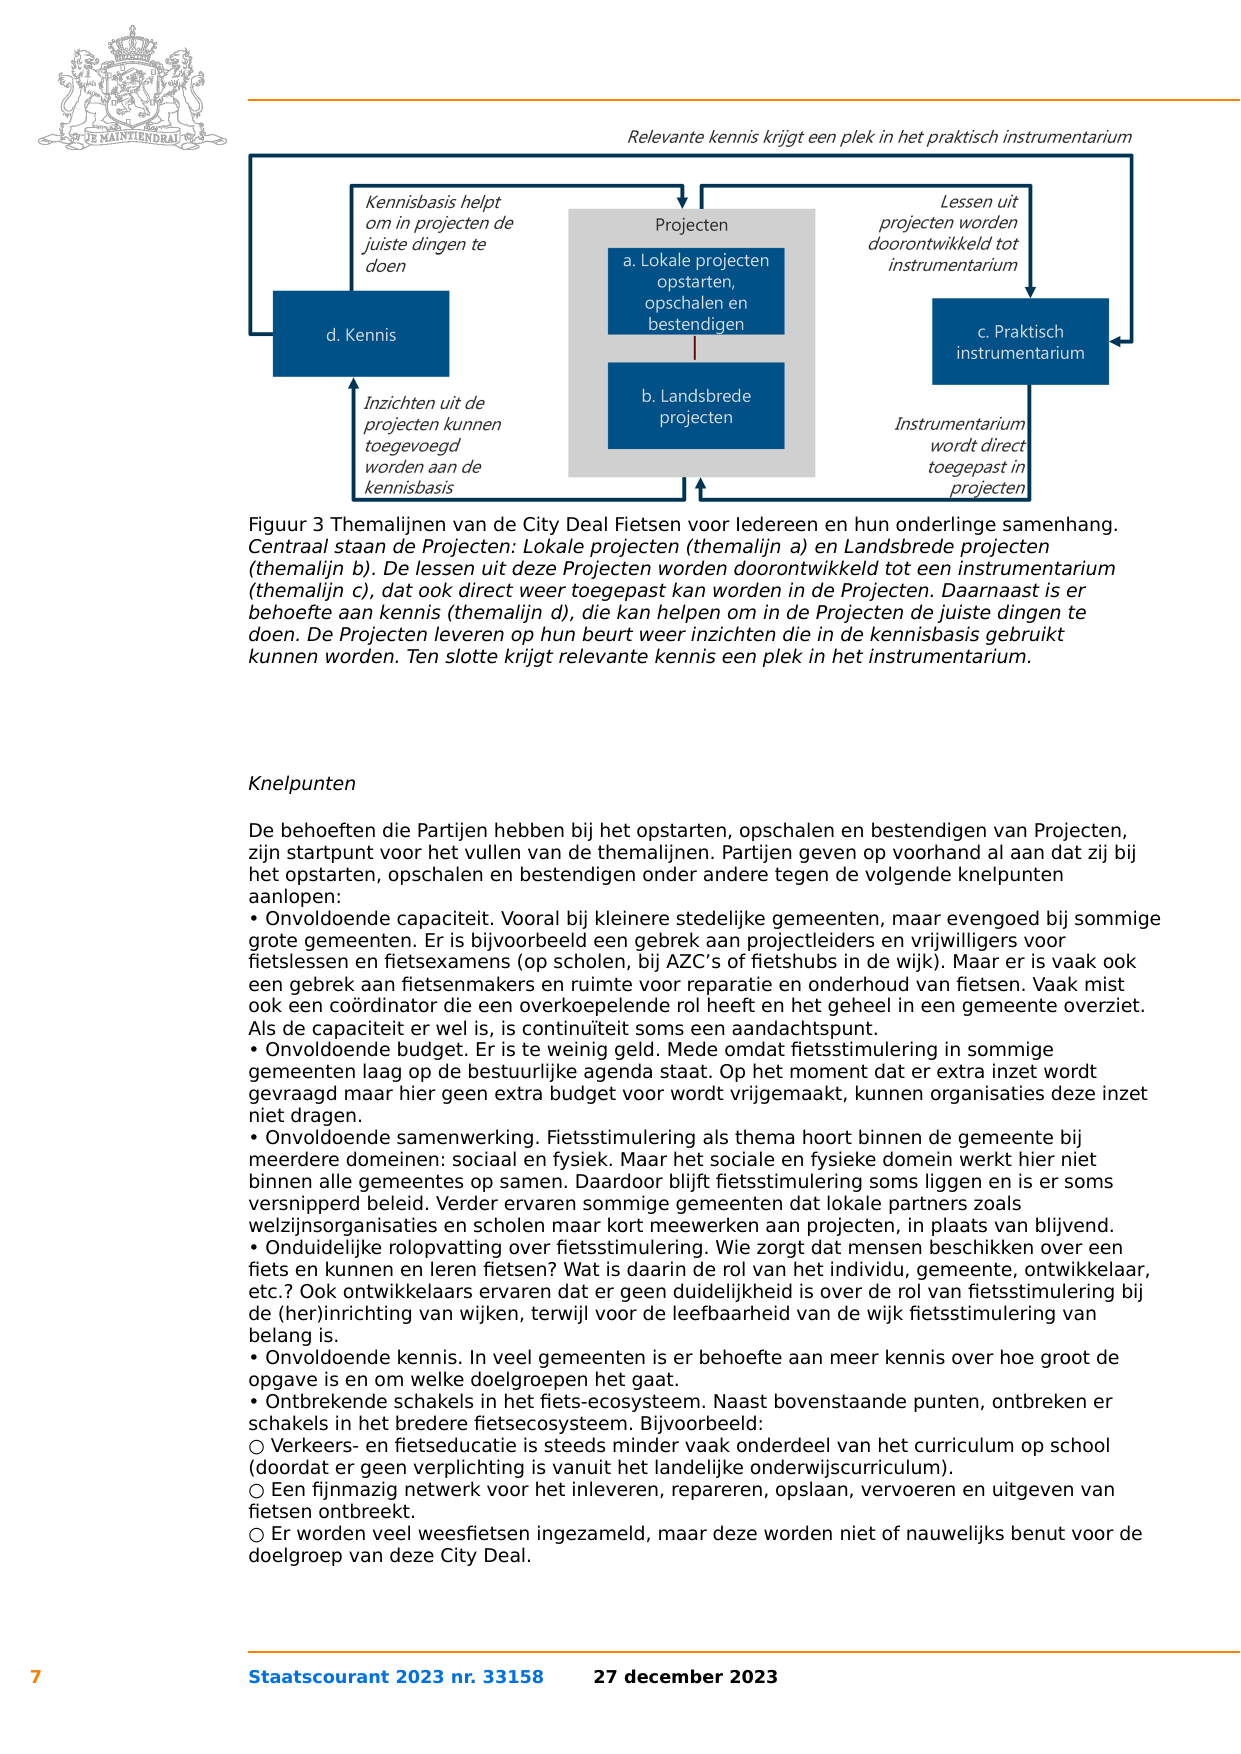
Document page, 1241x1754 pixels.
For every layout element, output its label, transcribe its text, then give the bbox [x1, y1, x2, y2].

text De behoeften die Partijen hebben bij het opstarten, opschalen en bestendigen van Projecten, zijn startpunt voor het vullen van de themalijnen. Partijen geven op voorhand al aan dat zij bij het opstarten, opschalen en bestendigen onder andere tegen de volgende knelpunten aanlopen: [248, 819, 1163, 907]
text ○ Verkeers- en fietseducatie is steeds minder vaak onderdeel van het curriculum op school (doordat er geen verplichting is vanuit het landelijke onderwijscurriculum). [248, 1435, 1163, 1479]
text Figuur 3 Themalijnen van de City Deal Fietsen voor Iedereen en hun onderlinge samenhang. Centraal staan de Projecten: Lokale projecten (themalijn a) en Landsbrede projecten (themalijn b). De lessen uit deze Projecten worden doorontwikkeld tot een instrumentarium (themalijn c), dat ook direct weer toegepast kan worden in de Projecten. Daarnaast is er behoefte aan kennis (themalijn d), die kan helpen om in de Projecten de juiste dingen te doen. De Projecten leveren op hun beurt weer inzichten die in de kennisbasis gebruikt kunnen worden. Ten slotte krijgt relevante kennis een plek in het instrumentarium. [248, 514, 1134, 668]
text • Ontbrekende schakels in het fiets-ecosysteem. Naast bovenstaande punten, ontbreken er schakels in het bredere fietsecosysteem. Bijvoorbeeld: [248, 1391, 1163, 1435]
picture [38, 25, 227, 150]
text ○ Er worden veel weesfietsen ingezameld, maar deze worden niet of nauwelijks benut voor de doelgroep van deze City Deal. [248, 1523, 1163, 1567]
text • Onvoldoende capaciteit. Vooral bij kleinere stedelijke gemeenten, maar evengoed bij sommige grote gemeenten. Er is bijvoorbeeld een gebrek aan projectleiders en vrijwilligers voor fietslessen en fietsexamens (op scholen, bij AZC’s of fietshubs in de wijk). Maar er is vaak ook een gebrek aan fietsenmakers en ruimte voor reparatie en onderhoud van fietsen. Vaak mist ook een coördinator die een overkoepelende rol heeft en het geheel in een gemeente overziet. Als de capaciteit er wel is, is continuïteit soms een aandachtspunt. [248, 907, 1163, 1039]
text • Onvoldoende samenwerking. Fietsstimulering als thema hoort binnen de gemeente bij meerdere domeinen: sociaal en fysiek. Maar het sociale en fysieke domein werkt hier niet binnen alle gemeentes op samen. Daardoor blijft fietsstimulering soms liggen en is er soms versnipperd beleid. Verder ervaren sommige gemeenten dat lokale partners zoals welzijnsorganisaties en scholen maar kort meewerken aan projecten, in plaats van blijvend. [248, 1127, 1163, 1237]
text • Onduidelijke rolopvatting over fietsstimulering. Wie zorgt dat mensen beschikken over een fiets en kunnen en leren fietsen? Wat is daarin de rol van het individu, gemeente, ontwikkelaar, etc.? Ook ontwikkelaars ervaren dat er geen duidelijkheid is over de rol van fietsstimulering bij de (her)inrichting van wijken, terwijl voor de leefbaarheid van de wijk fietsstimulering van belang is. [248, 1237, 1163, 1347]
subtitle Knelpunten [248, 773, 1163, 794]
text ○ Een fijnmazig netwerk voor het inleveren, repareren, opslaan, vervoeren en uitgeven van fietsen ontbreekt. [248, 1479, 1163, 1523]
picture [248, 130, 1134, 502]
text • Onvoldoende budget. Er is te weinig geld. Mede omdat fietsstimulering in sommige gemeenten laag op de bestuurlijke agenda staat. Op het moment dat er extra inzet wordt gevraagd maar hier geen extra budget voor wordt vrijgemaakt, kunnen organisaties deze inzet niet dragen. [248, 1039, 1163, 1127]
text • Onvoldoende kennis. In veel gemeenten is er behoefte aan meer kennis over hoe groot de opgave is en om welke doelgroepen het gaat. [248, 1347, 1163, 1391]
